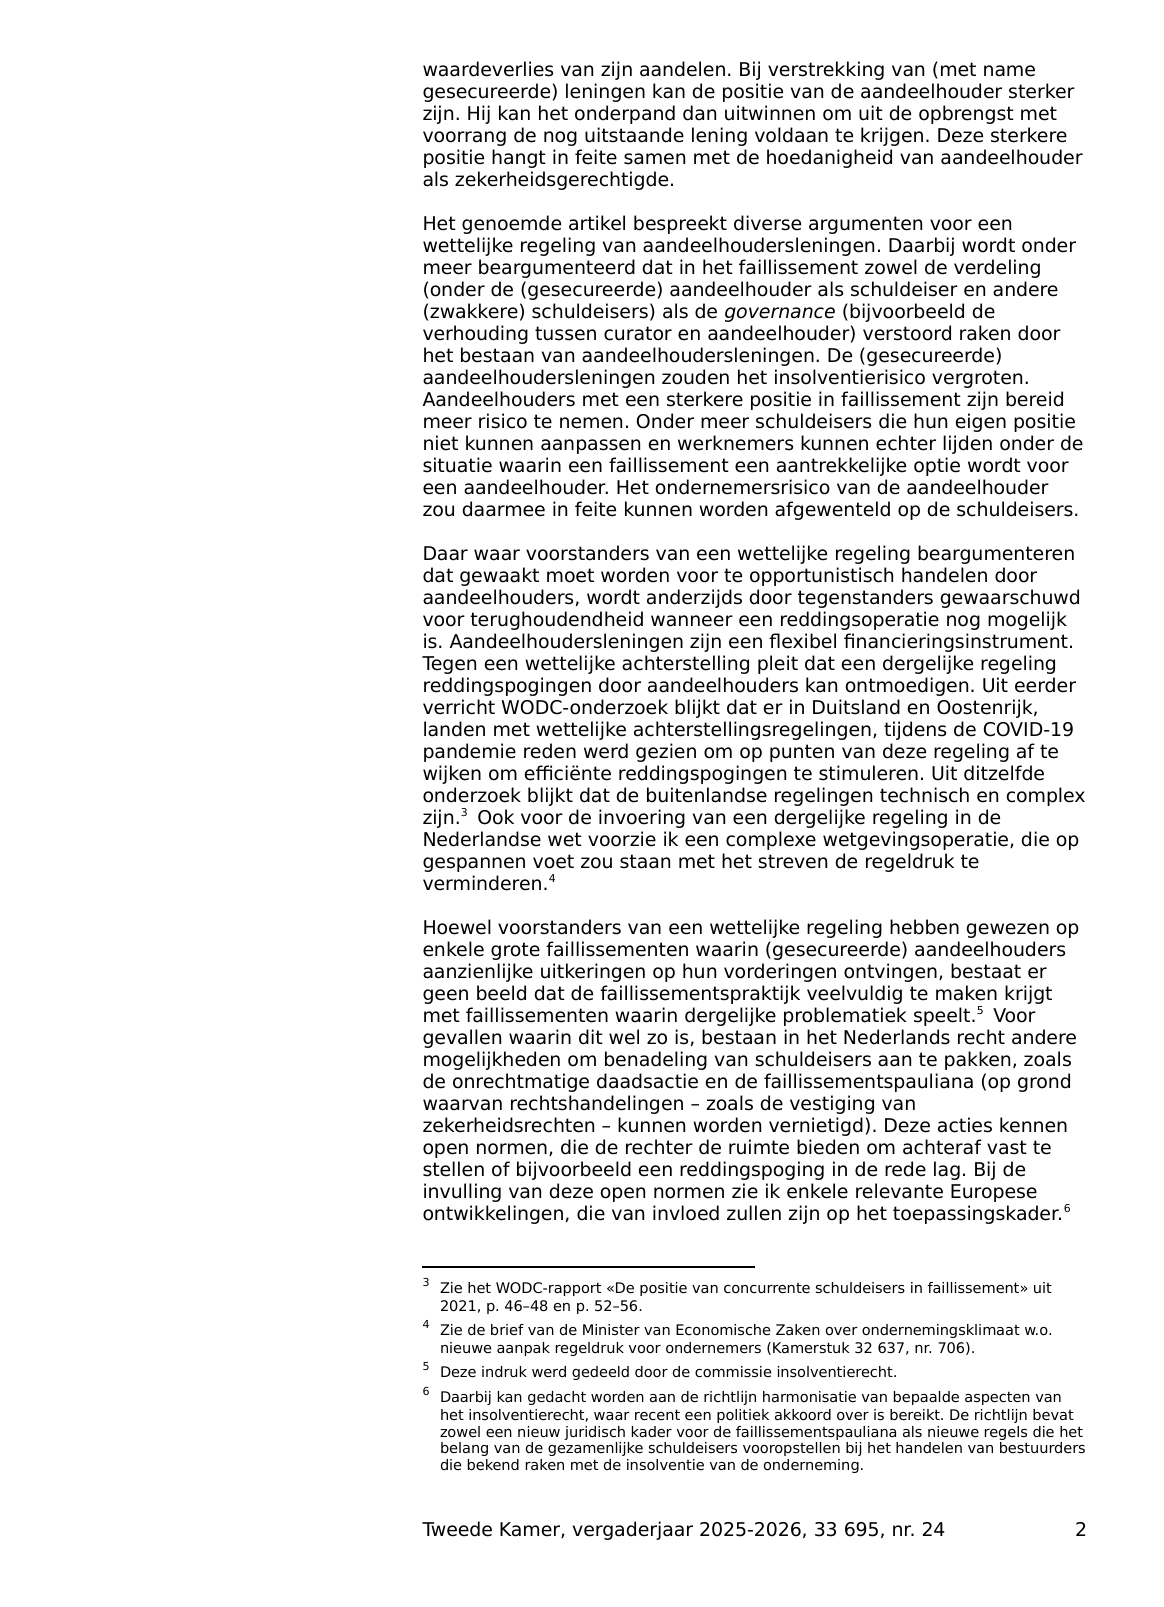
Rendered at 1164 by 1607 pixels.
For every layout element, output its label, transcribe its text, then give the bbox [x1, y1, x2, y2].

text Zie het WODC-rapport «De positie van concurrente schuldeisers in faillissement» uit 2021, p. 46–48 en p. 52–56. [422, 1276, 1087, 1315]
text Daar waar voorstanders van een wettelijke regeling beargumenteren dat gewaakt moet worden voor te opportunistisch handelen door aandeelhouders, wordt anderzijds door tegenstanders gewaarschuwd voor terughoudendheid wanneer een reddingsoperatie nog mogelijk is. Aandeelhoudersleningen zijn een flexibel financieringsinstrument. Tegen een wettelijke achterstelling pleit dat een dergelijke regeling reddingspogingen door aandeelhouders kan ontmoedigen. Uit eerder verricht WODC-onderzoek blijkt dat er in Duitsland en Oostenrijk, landen met wettelijke achterstellingsregelingen, tijdens de COVID-19 pandemie reden werd gezien om op punten van deze regeling af te wijken om efficiënte reddingspogingen te stimuleren. Uit ditzelfde onderzoek blijkt dat de buitenlandse regelingen technisch en complex zijn. Ook voor de invoering van een dergelijke regeling in de Nederlandse wet voorzie ik een complexe wetgevingsoperatie, die op gespannen voet zou staan met het streven de regeldruk te verminderen. [422, 543, 1087, 895]
text Deze indruk werd gedeeld door de commissie insolventierecht. [422, 1360, 1087, 1382]
text Het genoemde artikel bespreekt diverse argumenten voor een wettelijke regeling van aandeelhoudersleningen. Daarbij wordt onder meer beargumenteerd dat in het faillissement zowel de verdeling (onder de (gesecureerde) aandeelhouder als schuldeiser en andere (zwakkere) schuldeisers) als de governance (bijvoorbeeld de verhouding tussen curator en aandeelhouder) verstoord raken door het bestaan van aandeelhoudersleningen. De (gesecureerde) aandeelhoudersleningen zouden het insolventierisico vergroten. Aandeelhouders met een sterkere positie in faillissement zijn bereid meer risico te nemen. Onder meer schuldeisers die hun eigen positie niet kunnen aanpassen en werknemers kunnen echter lijden onder de situatie waarin een faillissement een aantrekkelijke optie wordt voor een aandeelhouder. Het ondernemersrisico van de aandeelhouder zou daarmee in feite kunnen worden afgewenteld op de schuldeisers. [422, 213, 1087, 521]
text Zie de brief van de Minister van Economische Zaken over ondernemingsklimaat w.o. nieuwe aanpak regeldruk voor ondernemers (Kamerstuk 32 637, nr. 706). [422, 1318, 1087, 1357]
text waardeverlies van zijn aandelen. Bij verstrekking van (met name gesecureerde) leningen kan de positie van de aandeelhouder sterker zijn. Hij kan het onderpand dan uitwinnen om uit de opbrengst met voorrang de nog uitstaande lening voldaan te krijgen. Deze sterkere positie hangt in feite samen met de hoedanigheid van aandeelhouder als zekerheidsgerechtigde. [422, 59, 1087, 191]
text Hoewel voorstanders van een wettelijke regeling hebben gewezen op enkele grote faillissementen waarin (gesecureerde) aandeelhouders aanzienlijke uitkeringen op hun vorderingen ontvingen, bestaat er geen beeld dat de faillissementspraktijk veelvuldig te maken krijgt met faillissementen waarin dergelijke problematiek speelt. Voor gevallen waarin dit wel zo is, bestaan in het Nederlands recht andere mogelijkheden om benadeling van schuldeisers aan te pakken, zoals de onrechtmatige daadsactie en de faillissementspauliana (op grond waarvan rechtshandelingen – zoals de vestiging van zekerheidsrechten – kunnen worden vernietigd). Deze acties kennen open normen, die de rechter de ruimte bieden om achteraf vast te stellen of bijvoorbeeld een reddingspoging in de rede lag. Bij de invulling van deze open normen zie ik enkele relevante Europese ontwikkelingen, die van invloed zullen zijn op het toepassingskader. [422, 917, 1087, 1224]
text Daarbij kan gedacht worden aan de richtlijn harmonisatie van bepaalde aspecten van het insolventierecht, waar recent een politiek akkoord over is bereikt. De richtlijn bevat zowel een nieuw juridisch kader voor de faillissementspauliana als nieuwe regels die het belang van de gezamenlijke schuldeisers vooropstellen bij het handelen van bestuurders die bekend raken met de insolventie van de onderneming. [422, 1385, 1087, 1474]
